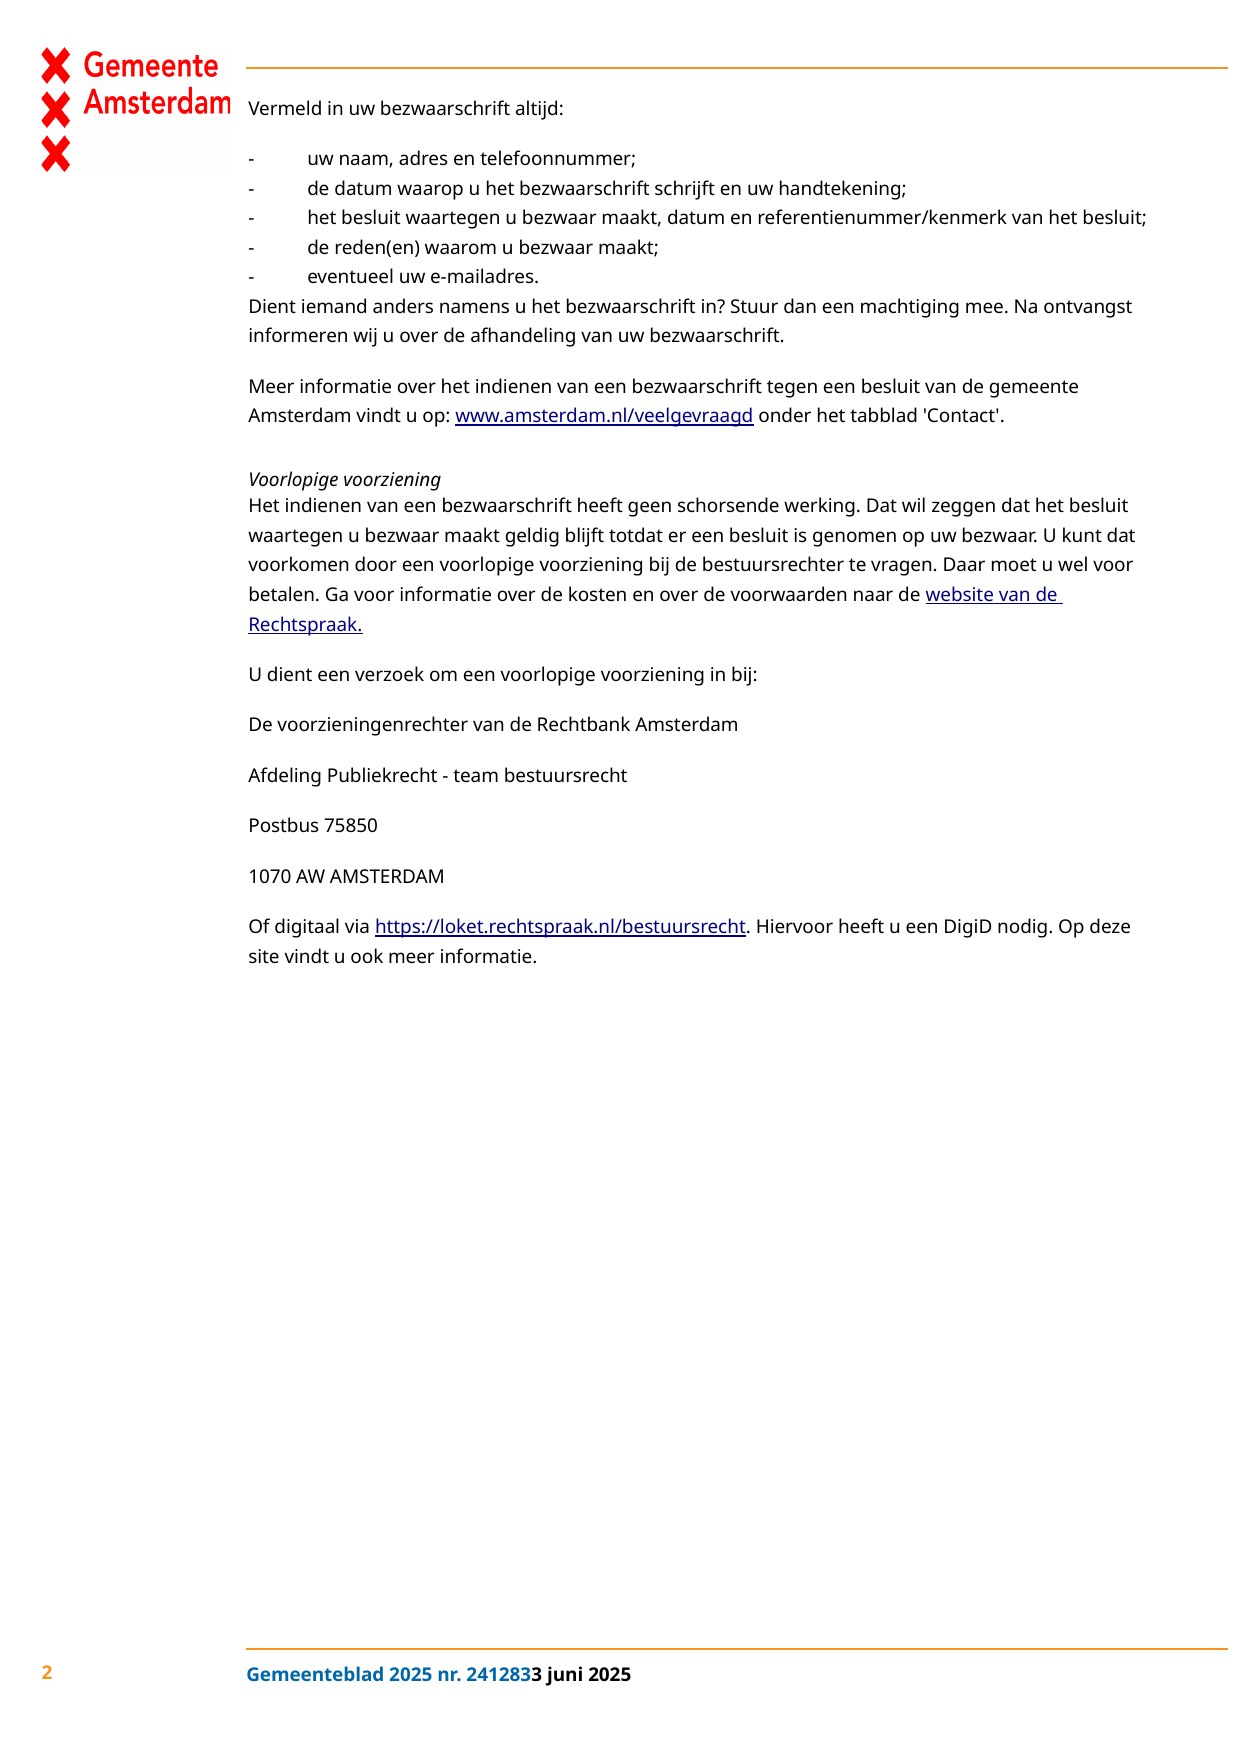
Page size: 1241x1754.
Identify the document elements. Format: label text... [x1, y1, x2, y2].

text 1070 AW AMSTERDAM [248, 863, 1152, 888]
list eventueel uw e-mailadres. [248, 263, 1152, 289]
text Vermeld in uw bezwaarschrift altijd: [248, 95, 1152, 121]
text Dient iemand anders namens u het bezwaarschrift in? Stuur dan een machtiging mee. Na ontvangst informeren wij u over de afhandeling van uw bezwaarschrift. [248, 293, 1152, 348]
list het besluit waartegen u bezwaar maakt, datum en referentienummer/kenmerk van het besluit; [248, 204, 1152, 230]
text Meer informatie over het indienen van een bezwaarschrift tegen een besluit van de gemeente Amsterdam vindt u op: www.amsterdam.nl/veelgevraagd onder het tabblad 'Contact'. [248, 373, 1152, 428]
picture [41, 47, 231, 172]
text Afdeling Publiekrecht - team bestuursrecht [248, 762, 1152, 788]
list de datum waarop u het bezwaarschrift schrijft en uw handtekening; [248, 175, 1152, 201]
text Het indienen van een bezwaarschrift heeft geen schorsende werking. Dat wil zeggen dat het besluit waartegen u bezwaar maakt geldig blijft totdat er een besluit is genomen op uw bezwaar. U kunt dat voorkomen door een voorlopige voorziening bij de bestuursrechter te vragen. Daar moet u wel voor betalen. Ga voor informatie over de kosten en over de voorwaarden naar de website van de Rechtspraak. [248, 492, 1152, 636]
text U dient een verzoek om een voorlopige voorziening in bij: [248, 661, 1152, 687]
text Of digitaal via https://loket.rechtspraak.nl/bestuursrecht. Hiervoor heeft u een DigiD nodig. Op deze site vindt u ook meer informatie. [248, 913, 1152, 968]
text Postbus 75850 [248, 812, 1152, 838]
list de reden(en) waarom u bezwaar maakt; [248, 234, 1152, 260]
text De voorzieningenrechter van de Rechtbank Amsterdam [248, 712, 1152, 737]
list uw naam, adres en telefoonnummer; [248, 145, 1152, 171]
text Voorlopige voorziening [248, 467, 1152, 492]
